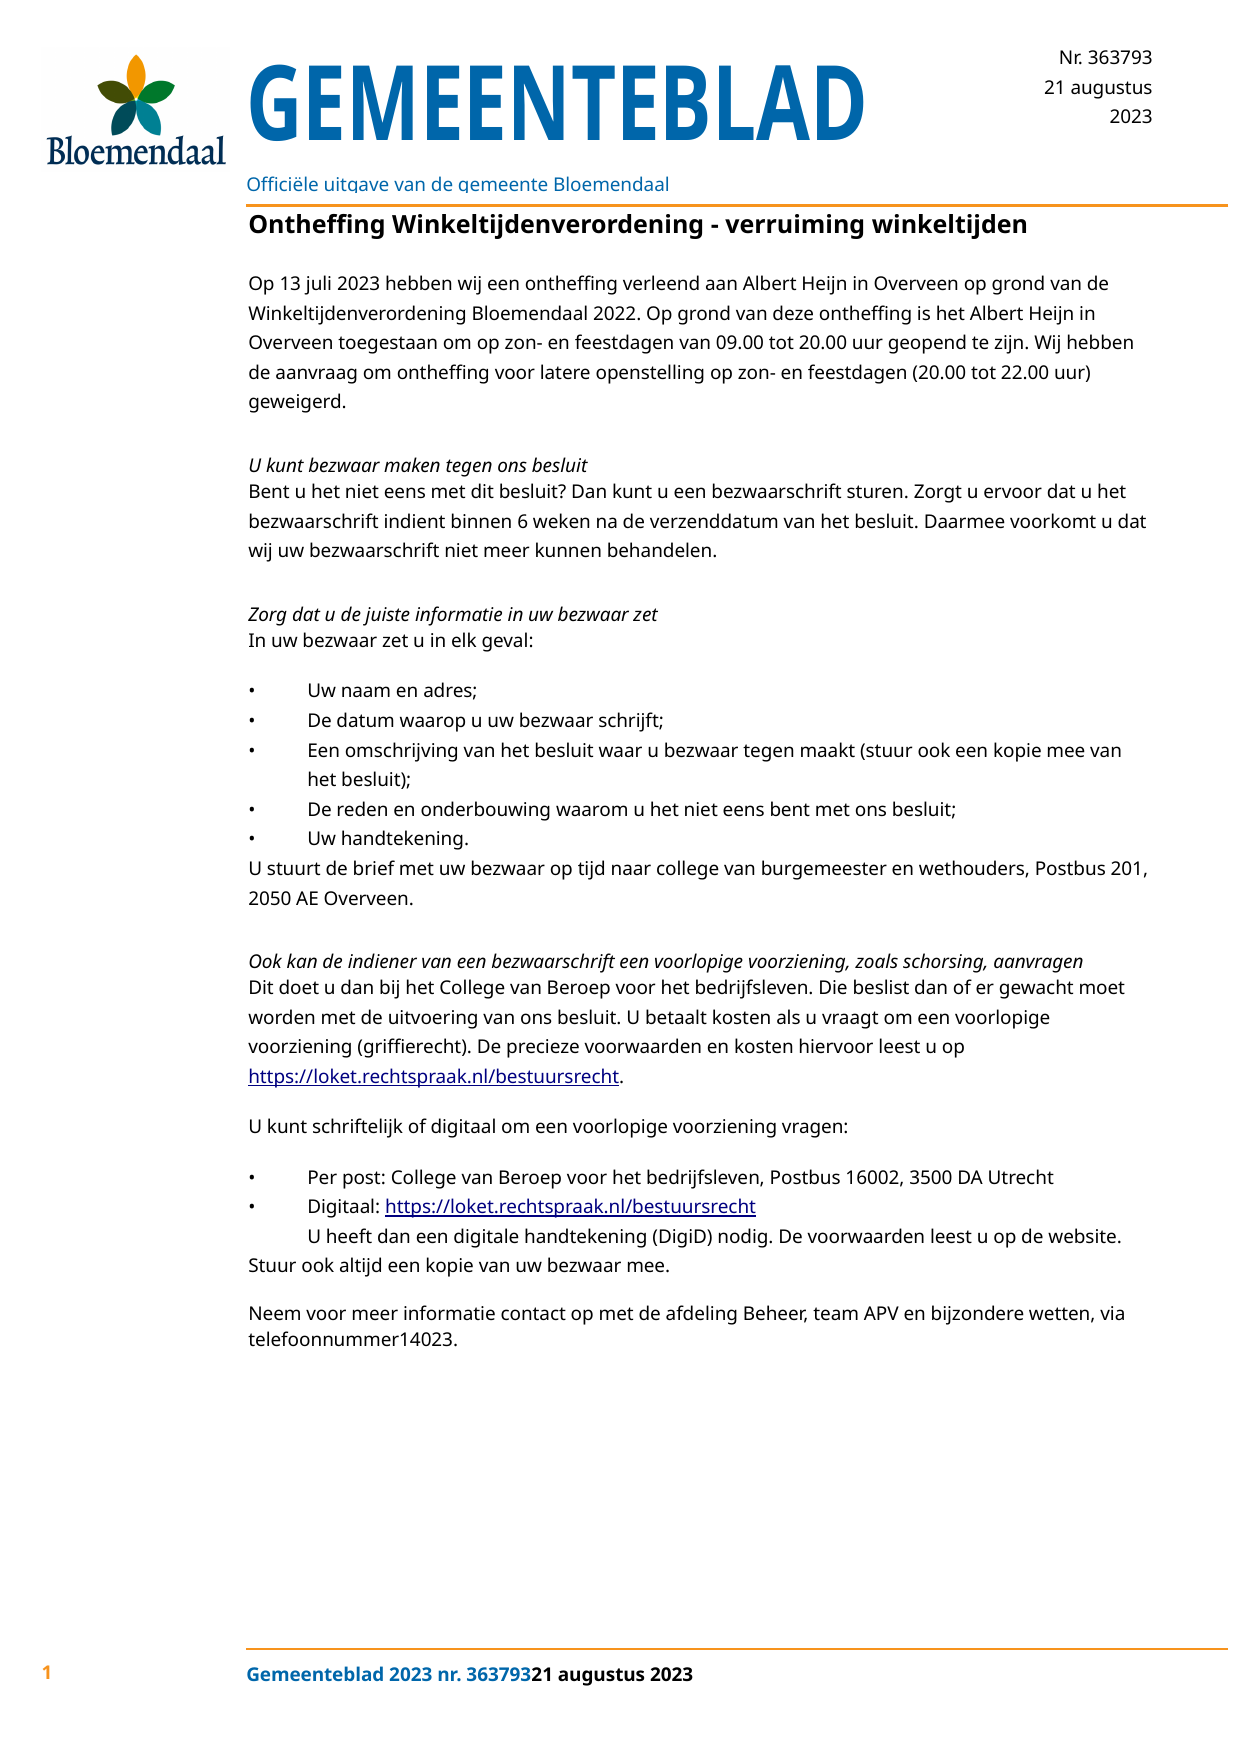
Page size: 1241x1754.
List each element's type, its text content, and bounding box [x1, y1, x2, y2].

picture [41, 47, 231, 172]
text Dit doet u dan bij het College van Beroep voor het bedrijfsleven. Die beslist dan of er gewacht moet worden met de uitvoering van ons besluit. U betaalt kosten als u vraagt om een voorlopige voorziening (griffierecht). De precieze voorwaarden en kosten hiervoor leest u op https://loket.rechtspraak.nl/bestuursrecht. [248, 974, 1152, 1089]
text Stuur ook altijd een kopie van uw bezwaar mee. [248, 1253, 1152, 1278]
text U stuurt de brief met uw bezwaar op tijd naar college van burgemeester en wethouders, Postbus 201, 2050 AE Overveen. [248, 855, 1152, 910]
text In uw bezwaar zet u in elk geval: [248, 627, 1152, 653]
text Ook kan de indiener van een bezwaarschrift een voorlopige voorziening, zoals schorsing, aanvragen [248, 949, 1152, 974]
text Neem voor meer informatie contact op met de afdeling Beheer, team APV en bijzondere wetten, via telefoonnummer14023. [248, 1301, 1152, 1352]
text Ontheffing Winkeltijdenverordening - verruiming winkeltijden [248, 207, 1152, 241]
text U kunt schriftelijk of digitaal om een voorlopige voorziening vragen: [248, 1113, 1152, 1139]
text Op 13 juli 2023 hebben wij een ontheffing verleend aan Albert Heijn in Overveen op grond van de Winkeltijdenverordening Bloemendaal 2022. Op grond van deze ontheffing is het Albert Heijn in Overveen toegestaan om op zon- en feestdagen van 09.00 tot 20.00 uur geopend te zijn. Wij hebben de aanvraag om ontheffing voor latere openstelling op zon- en feestdagen (20.00 tot 22.00 uur) geweigerd. [248, 270, 1152, 414]
list Een omschrijving van het besluit waar u bezwaar tegen maakt (stuur ook een kopie mee van het besluit); [248, 737, 1152, 792]
list De reden en onderbouwing waarom u het niet eens bent met ons besluit; [248, 796, 1152, 822]
list Per post: College van Beroep voor het bedrijfsleven, Postbus 16002, 3500 DA Utrecht [248, 1164, 1152, 1190]
list Uw naam en adres; [248, 678, 1152, 703]
list U heeft dan een digitale handtekening (DigiD) nodig. De voorwaarden leest u op de website. [248, 1223, 1152, 1249]
list De datum waarop u uw bezwaar schrijft; [248, 707, 1152, 733]
text U kunt bezwaar maken tegen ons besluit [248, 453, 1152, 478]
text Bent u het niet eens met dit besluit? Dan kunt u een bezwaarschrift sturen. Zorgt u ervoor dat u het bezwaarschrift indient binnen 6 weken na de verzenddatum van het besluit. Daarmee voorkomt u dat wij uw bezwaarschrift niet meer kunnen behandelen. [248, 478, 1152, 563]
list Uw handtekening. [248, 826, 1152, 851]
list Digitaal: https://loket.rechtspraak.nl/bestuursrecht [248, 1193, 1152, 1219]
text Zorg dat u de juiste informatie in uw bezwaar zet [248, 601, 1152, 627]
